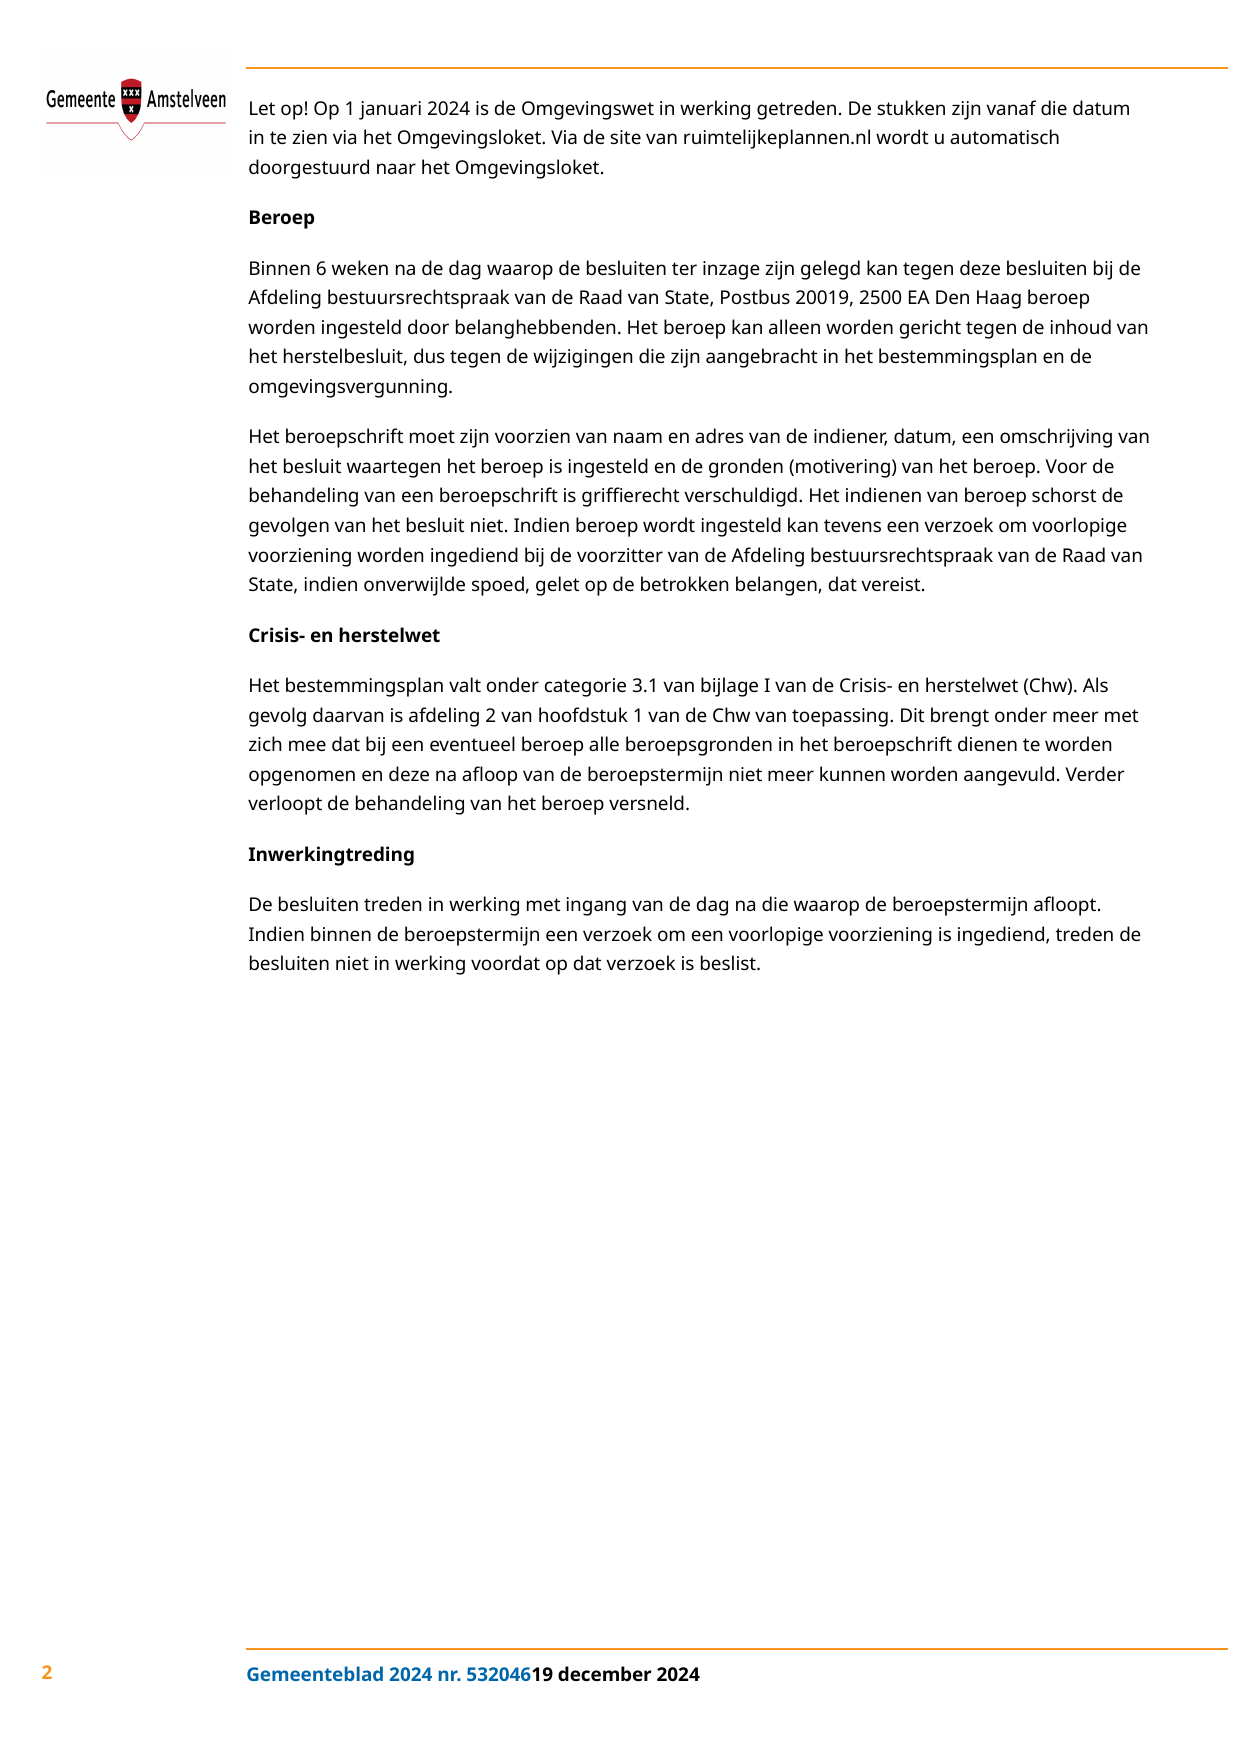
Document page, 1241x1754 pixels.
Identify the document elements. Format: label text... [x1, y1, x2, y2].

picture [41, 47, 231, 172]
text Binnen 6 weken na de dag waarop de besluiten ter inzage zijn gelegd kan tegen deze besluiten bij de Afdeling bestuursrechtspraak van de Raad van State, Postbus 20019, 2500 EA Den Haag beroep worden ingesteld door belanghebbenden. Het beroep kan alleen worden gericht tegen de inhoud van het herstelbesluit, dus tegen de wijzigingen die zijn aangebracht in het bestemmingsplan en de omgevingsvergunning. [248, 255, 1152, 399]
text De besluiten treden in werking met ingang van de dag na die waarop de beroepstermijn afloopt. Indien binnen de beroepstermijn een verzoek om een voorlopige voorziening is ingediend, treden de besluiten niet in werking voordat op dat verzoek is beslist. [248, 891, 1152, 976]
text Het beroepschrift moet zijn voorzien van naam en adres van de indiener, datum, een omschrijving van het besluit waartegen het beroep is ingesteld en de gronden (motivering) van het beroep. Voor de behandeling van een beroepschrift is griffierecht verschuldigd. Het indienen van beroep schorst de gevolgen van het besluit niet. Indien beroep wordt ingesteld kan tevens een verzoek om voorlopige voorziening worden ingediend bij de voorzitter van de Afdeling bestuursrechtspraak van de Raad van State, indien onverwijlde spoed, gelet op de betrokken belangen, dat vereist. [248, 423, 1152, 597]
text Crisis- en herstelwet [248, 622, 1152, 648]
text Beroep [248, 204, 1152, 230]
text Let op! Op 1 januari 2024 is de Omgevingswet in werking getreden. De stukken zijn vanaf die datum in te zien via het Omgevingsloket. Via de site van ruimtelijkeplannen.nl wordt u automatisch doorgestuurd naar het Omgevingsloket. [248, 95, 1152, 180]
text Het bestemmingsplan valt onder categorie 3.1 van bijlage I van de Crisis- en herstelwet (Chw). Als gevolg daarvan is afdeling 2 van hoofdstuk 1 van de Chw van toepassing. Dit brengt onder meer met zich mee dat bij een eventueel beroep alle beroepsgronden in het beroepschrift dienen te worden opgenomen en deze na afloop van de beroepstermijn niet meer kunnen worden aangevuld. Verder verloopt de behandeling van het beroep versneld. [248, 672, 1152, 816]
text Inwerkingtreding [248, 841, 1152, 867]
